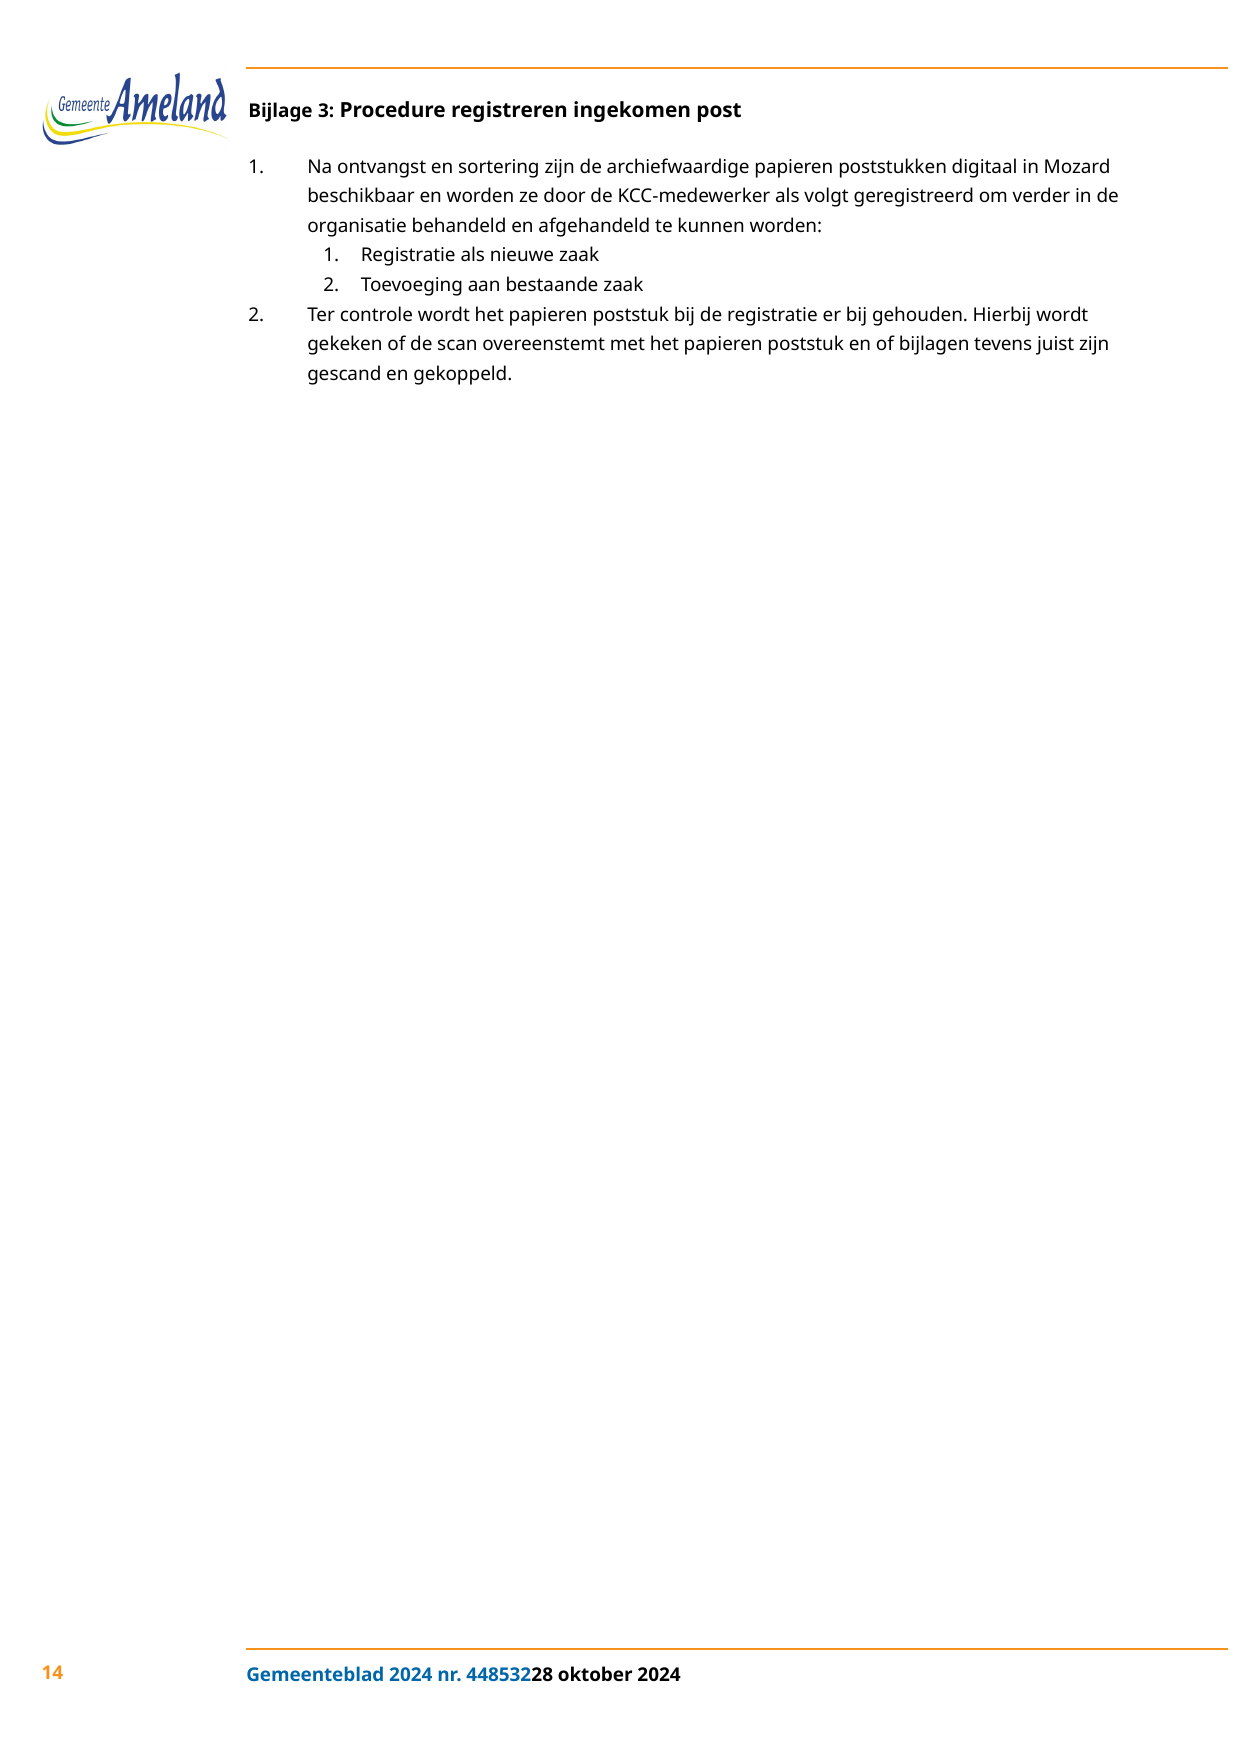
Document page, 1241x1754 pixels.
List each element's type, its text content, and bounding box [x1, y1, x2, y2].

list Registratie als nieuwe zaak [323, 242, 1152, 267]
text Bijlage 3: Procedure registreren ingekomen post [248, 95, 1152, 123]
list Na ontvangst en sortering zijn de archiefwaardige papieren poststukken digitaal in Mozard beschikbaar en worden ze door de KCC-medewerker als volgt geregistreerd om verder in de organisatie behandeld en afgehandeld te kunnen worden: [248, 153, 1152, 238]
list Toevoeging aan bestaande zaak [323, 271, 1152, 297]
list Ter controle wordt het papieren poststuk bij de registratie er bij gehouden. Hierbij wordt gekeken of de scan overeenstemt met het papieren poststuk en of bijlagen tevens juist zijn gescand en gekoppeld. [248, 301, 1152, 386]
picture [41, 47, 231, 172]
